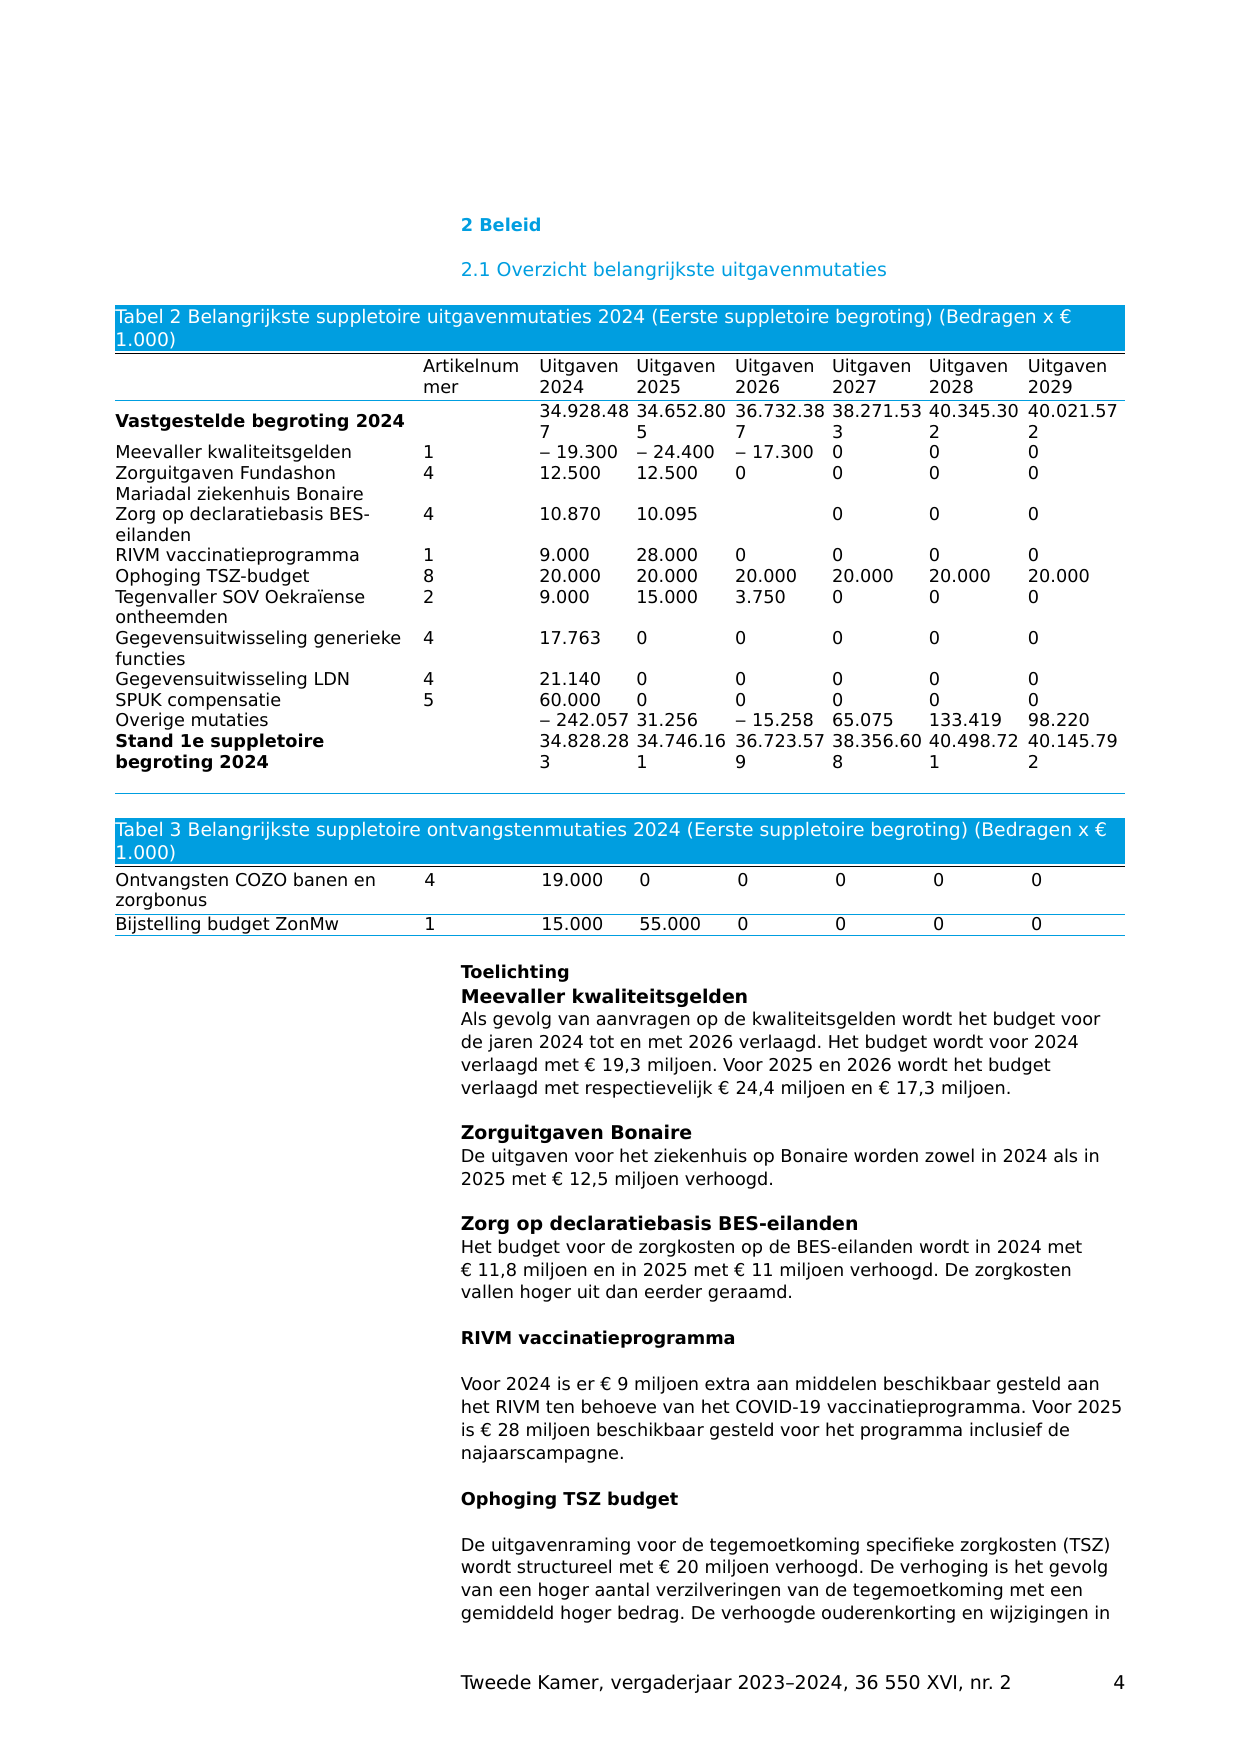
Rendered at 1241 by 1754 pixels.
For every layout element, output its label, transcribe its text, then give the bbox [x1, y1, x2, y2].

table_cell [829, 772, 926, 793]
text RIVM vaccinatieprogramma [461, 1326, 1125, 1349]
table_cell 4 [421, 867, 538, 914]
table_cell Vastgestelde begroting 2024 [115, 401, 420, 442]
table_cell 0 [1028, 867, 1125, 914]
table_cell RIVM vaccinatieprogramma [115, 545, 420, 566]
table_cell Meevaller kwaliteitsgelden [115, 442, 420, 463]
text Als gevolg van aanvragen op de kwaliteitsgelden wordt het budget voor de jaren 2024 tot en met 2026 verlaagd. Het budget wordt voor 2024 verlaagd met € 19,3 miljoen. Voor 2025 en 2026 wordt het budget verlaagd met respectievelijk € 24,4 miljoen en € 17,3 miljoen. [461, 1007, 1125, 1099]
table_cell ‒ 242.057 [536, 710, 633, 731]
table_cell [732, 772, 829, 793]
table_cell 20.000 [732, 566, 829, 587]
table_cell Ophoging TSZ-budget [115, 566, 420, 587]
table_cell 40.021.572 [1025, 401, 1125, 442]
table_cell 133.419 [926, 710, 1025, 731]
table_cell 20.000 [926, 566, 1025, 587]
table_cell 40.498.721 [926, 731, 1025, 772]
text Zorguitgaven Bonaire [461, 1122, 1125, 1144]
table_cell 34.828.283 [536, 731, 633, 772]
table_cell 0 [926, 545, 1025, 566]
table_cell 0 [1025, 587, 1125, 628]
text Meevaller kwaliteitsgelden [461, 986, 1125, 1007]
table_cell 34.652.805 [633, 401, 732, 442]
table_cell 0 [926, 442, 1025, 463]
table_cell 0 [1028, 915, 1125, 935]
table_cell 0 [633, 690, 732, 710]
table_cell 0 [732, 690, 829, 710]
title 2.1 Overzicht belangrijkste uitgavenmutaties [461, 259, 1125, 281]
table_cell 31.256 [633, 710, 732, 731]
table_cell 40.145.792 [1025, 731, 1125, 772]
table_cell 20.000 [536, 566, 633, 587]
table_cell 0 [829, 690, 926, 710]
table_cell 34.746.161 [633, 731, 732, 772]
text Toelichting [461, 961, 1125, 983]
table_cell 0 [732, 669, 829, 690]
table_cell 10.095 [633, 504, 732, 545]
table_cell Zorg op declaratiebasis BES-eilanden [115, 504, 420, 545]
table_cell 1 [421, 915, 538, 935]
table_cell [926, 772, 1025, 793]
table_cell 4 [420, 628, 536, 669]
table_cell 15.000 [538, 915, 636, 935]
table_cell 12.500 [633, 463, 732, 504]
table_cell 0 [732, 545, 829, 566]
table_cell 65.075 [829, 710, 926, 731]
table_cell Ontvangsten COZO banen en zorgbonus [115, 867, 421, 914]
table_cell [536, 772, 633, 793]
table_cell 40.345.302 [926, 401, 1025, 442]
table_cell 20.000 [633, 566, 732, 587]
table_cell 20.000 [1025, 566, 1125, 587]
table_cell 0 [1025, 690, 1125, 710]
table_cell Artikelnummer [420, 354, 536, 400]
table_cell 8 [420, 566, 536, 587]
table_cell [420, 731, 536, 772]
text De uitgavenraming voor de tegemoetkoming specifieke zorgkosten (TSZ) wordt structureel met € 20 miljoen verhoogd. De verhoging is het gevolg van een hoger aantal verzilveringen van de tegemoetkoming met een gemiddeld hoger bedrag. De verhoogde ouderenkorting en wijzigingen in [461, 1533, 1125, 1624]
table_cell 34.928.487 [536, 401, 633, 442]
table_cell ‒ 24.400 [633, 442, 732, 463]
text De uitgaven voor het ziekenhuis op Bonaire worden zowel in 2024 als in 2025 met € 12,5 miljoen verhoogd. [461, 1144, 1125, 1190]
table_cell 21.140 [536, 669, 633, 690]
table_cell 0 [829, 587, 926, 628]
text Voor 2024 is er € 9 miljoen extra aan middelen beschikbaar gesteld aan het RIVM ten behoeve van het COVID-19 vaccinatieprogramma. Voor 2025 is € 28 miljoen beschikbaar gesteld voor het programma inclusief de najaarscampagne. [461, 1372, 1125, 1464]
table_cell Uitgaven 2027 [829, 354, 926, 400]
table_cell 4 [420, 504, 536, 545]
table_cell 10.870 [536, 504, 633, 545]
table_cell 0 [732, 628, 829, 669]
table_cell 0 [1025, 442, 1125, 463]
table_cell 0 [829, 442, 926, 463]
table_cell 0 [829, 463, 926, 504]
table_cell 0 [829, 669, 926, 690]
table_cell Uitgaven 2028 [926, 354, 1025, 400]
table_cell 9.000 [536, 545, 633, 566]
table_cell 1 [420, 545, 536, 566]
table_cell 4 [420, 463, 536, 504]
table_cell 0 [832, 915, 930, 935]
table_cell Zorguitgaven Fundashon Mariadal ziekenhuis Bonaire [115, 463, 420, 504]
table_cell 9.000 [536, 587, 633, 628]
table_cell ‒ 15.258 [732, 710, 829, 731]
table_cell 28.000 [633, 545, 732, 566]
table_cell 36.732.387 [732, 401, 829, 442]
table_cell Uitgaven 2026 [732, 354, 829, 400]
table_cell 98.220 [1025, 710, 1125, 731]
table_cell 0 [926, 690, 1025, 710]
table_cell 0 [1025, 669, 1125, 690]
table_cell Overige mutaties [115, 710, 420, 731]
table_cell 0 [829, 504, 926, 545]
table_cell 0 [829, 628, 926, 669]
table_cell 19.000 [538, 867, 636, 914]
table_cell 20.000 [829, 566, 926, 587]
table_cell Gegevensuitwisseling LDN [115, 669, 420, 690]
table_cell Stand 1e suppletoire begroting 2024 [115, 731, 420, 772]
table_cell 3.750 [732, 587, 829, 628]
title 2 Beleid [461, 213, 1125, 236]
table_cell ‒ 19.300 [536, 442, 633, 463]
table_cell 0 [926, 504, 1025, 545]
table_cell 0 [930, 867, 1028, 914]
table_cell 38.271.533 [829, 401, 926, 442]
table_cell 15.000 [633, 587, 732, 628]
table_cell Uitgaven 2024 [536, 354, 633, 400]
table_cell 0 [926, 463, 1025, 504]
table_cell 0 [926, 587, 1025, 628]
table_cell 0 [926, 628, 1025, 669]
table_cell 38.356.608 [829, 731, 926, 772]
table_cell 0 [832, 867, 930, 914]
table_cell Gegevensuitwisseling generieke functies [115, 628, 420, 669]
table_cell SPUK compensatie [115, 690, 420, 710]
table_cell Uitgaven 2029 [1025, 354, 1125, 400]
table_cell 60.000 [536, 690, 633, 710]
table_cell 0 [732, 463, 829, 504]
table_cell 0 [734, 915, 832, 935]
table_cell [420, 710, 536, 731]
table_cell [420, 772, 536, 793]
table_cell 0 [930, 915, 1028, 935]
table_cell 1 [420, 442, 536, 463]
table_cell 0 [734, 867, 832, 914]
table_cell 55.000 [636, 915, 734, 935]
table_cell 0 [633, 628, 732, 669]
table_cell 0 [1025, 504, 1125, 545]
table_cell [1025, 772, 1125, 793]
table_cell 2 [420, 587, 536, 628]
table_cell 0 [829, 545, 926, 566]
text Ophoging TSZ budget [461, 1487, 1125, 1510]
table_cell [732, 504, 829, 545]
table_cell 0 [1025, 463, 1125, 504]
table_cell 0 [926, 669, 1025, 690]
table_cell Uitgaven 2025 [633, 354, 732, 400]
text Het budget voor de zorgkosten op de BES-eilanden wordt in 2024 met € 11,8 miljoen en in 2025 met € 11 miljoen verhoogd. De zorgkosten vallen hoger uit dan eerder geraamd. [461, 1235, 1125, 1303]
table_cell Bijstelling budget ZonMw [115, 915, 421, 935]
table_cell [115, 772, 420, 793]
table_cell 0 [636, 867, 734, 914]
table_cell 4 [420, 669, 536, 690]
table_cell [633, 772, 732, 793]
table_cell 0 [1025, 545, 1125, 566]
table_cell 17.763 [536, 628, 633, 669]
table_cell 0 [1025, 628, 1125, 669]
table_cell ‒ 17.300 [732, 442, 829, 463]
table_cell 12.500 [536, 463, 633, 504]
table_cell [420, 401, 536, 442]
table_cell [115, 354, 420, 400]
text Zorg op declaratiebasis BES-eilanden [461, 1213, 1125, 1235]
table_cell 0 [633, 669, 732, 690]
table_cell 5 [420, 690, 536, 710]
table_cell 36.723.579 [732, 731, 829, 772]
table_cell Tegenvaller SOV Oekraïense ontheemden [115, 587, 420, 628]
